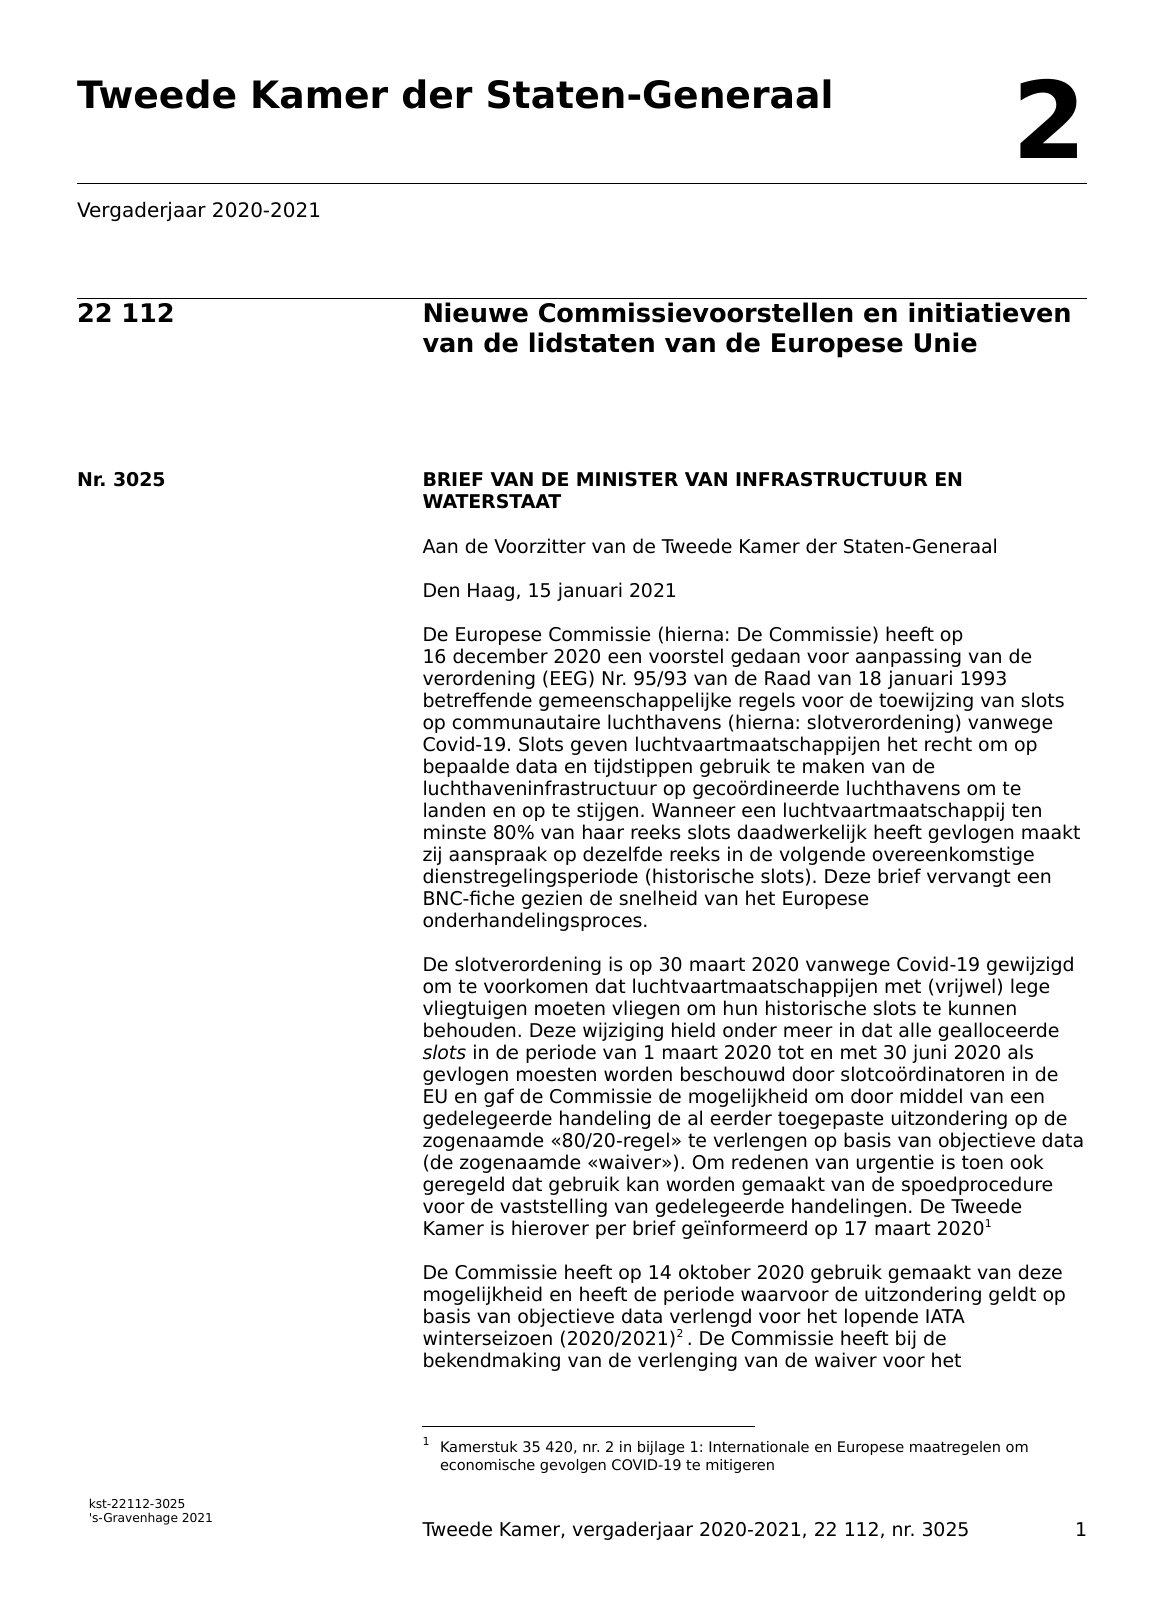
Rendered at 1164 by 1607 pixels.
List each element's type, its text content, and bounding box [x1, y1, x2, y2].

text Kamerstuk 35 420, nr. 2 in bijlage 1: Internationale en Europese maatregelen om economische gevolgen COVID-19 te mitigeren [422, 1435, 1087, 1474]
text 's-Gravenhage 2021 [88, 1511, 323, 1525]
text Aan de Voorzitter van de Tweede Kamer der Staten-Generaal [422, 536, 1087, 557]
table_cell Vergaderjaar 2020-2021 [77, 184, 1087, 298]
text De Commissie heeft op 14 oktober 2020 gebruik gemaakt van deze mogelijkheid en heeft de periode waarvoor de uitzondering geldt op basis van objectieve data verlengd voor het lopende IATA winterseizoen (2020/2021). De Commissie heeft bij de bekendmaking van de verlenging van de waiver voor het [422, 1262, 1087, 1372]
subtitle 22 112 Nieuwe Commissievoorstellen en initiatieven van de lidstaten van de Europese Unie [77, 299, 1087, 358]
table_header 2 [886, 59, 1087, 183]
text De slotverordening is op 30 maart 2020 vanwege Covid-19 gewijzigd om te voorkomen dat luchtvaartmaatschappijen met (vrijwel) lege vliegtuigen moeten vliegen om hun historische slots te kunnen behouden. Deze wijziging hield onder meer in dat alle gealloceerde slots in de periode van 1 maart 2020 tot en met 30 juni 2020 als gevlogen moesten worden beschouwd door slotcoördinatoren in de EU en gaf de Commissie de mogelijkheid om door middel van een gedelegeerde handeling de al eerder toegepaste uitzondering op de zogenaamde «80/20-regel» te verlengen op basis van objectieve data (de zogenaamde «waiver»). Om redenen van urgentie is toen ook geregeld dat gebruik kan worden gemaakt van de spoedprocedure voor de vaststelling van gedelegeerde handelingen. De Tweede Kamer is hierover per brief geïnformeerd op 17 maart 2020 [422, 954, 1087, 1239]
subtitle Nr. 3025 BRIEF VAN DE MINISTER VAN INFRASTRUCTUUR EN WATERSTAAT [77, 469, 1087, 513]
text De Europese Commissie (hierna: De Commissie) heeft op 16 december 2020 een voorstel gedaan voor aanpassing van de verordening (EEG) Nr. 95/93 van de Raad van 18 januari 1993 betreffende gemeenschappelijke regels voor de toewijzing van slots op communautaire luchthavens (hierna: slotverordening) vanwege Covid-19. Slots geven luchtvaartmaatschappijen het recht om op bepaalde data en tijdstippen gebruik te maken van de luchthaveninfrastructuur op gecoördineerde luchthavens om te landen en op te stijgen. Wanneer een luchtvaartmaatschappij ten minste 80% van haar reeks slots daadwerkelijk heeft gevlogen maakt zij aanspraak op dezelfde reeks in de volgende overeenkomstige dienstregelingsperiode (historische slots). Deze brief vervangt een BNC-fiche gezien de snelheid van het Europese onderhandelingsproces. [422, 624, 1087, 932]
text kst-22112-3025 [88, 1497, 323, 1511]
table_header Tweede Kamer der Staten-Generaal [77, 59, 886, 183]
text Den Haag, 15 januari 2021 [422, 580, 1087, 602]
